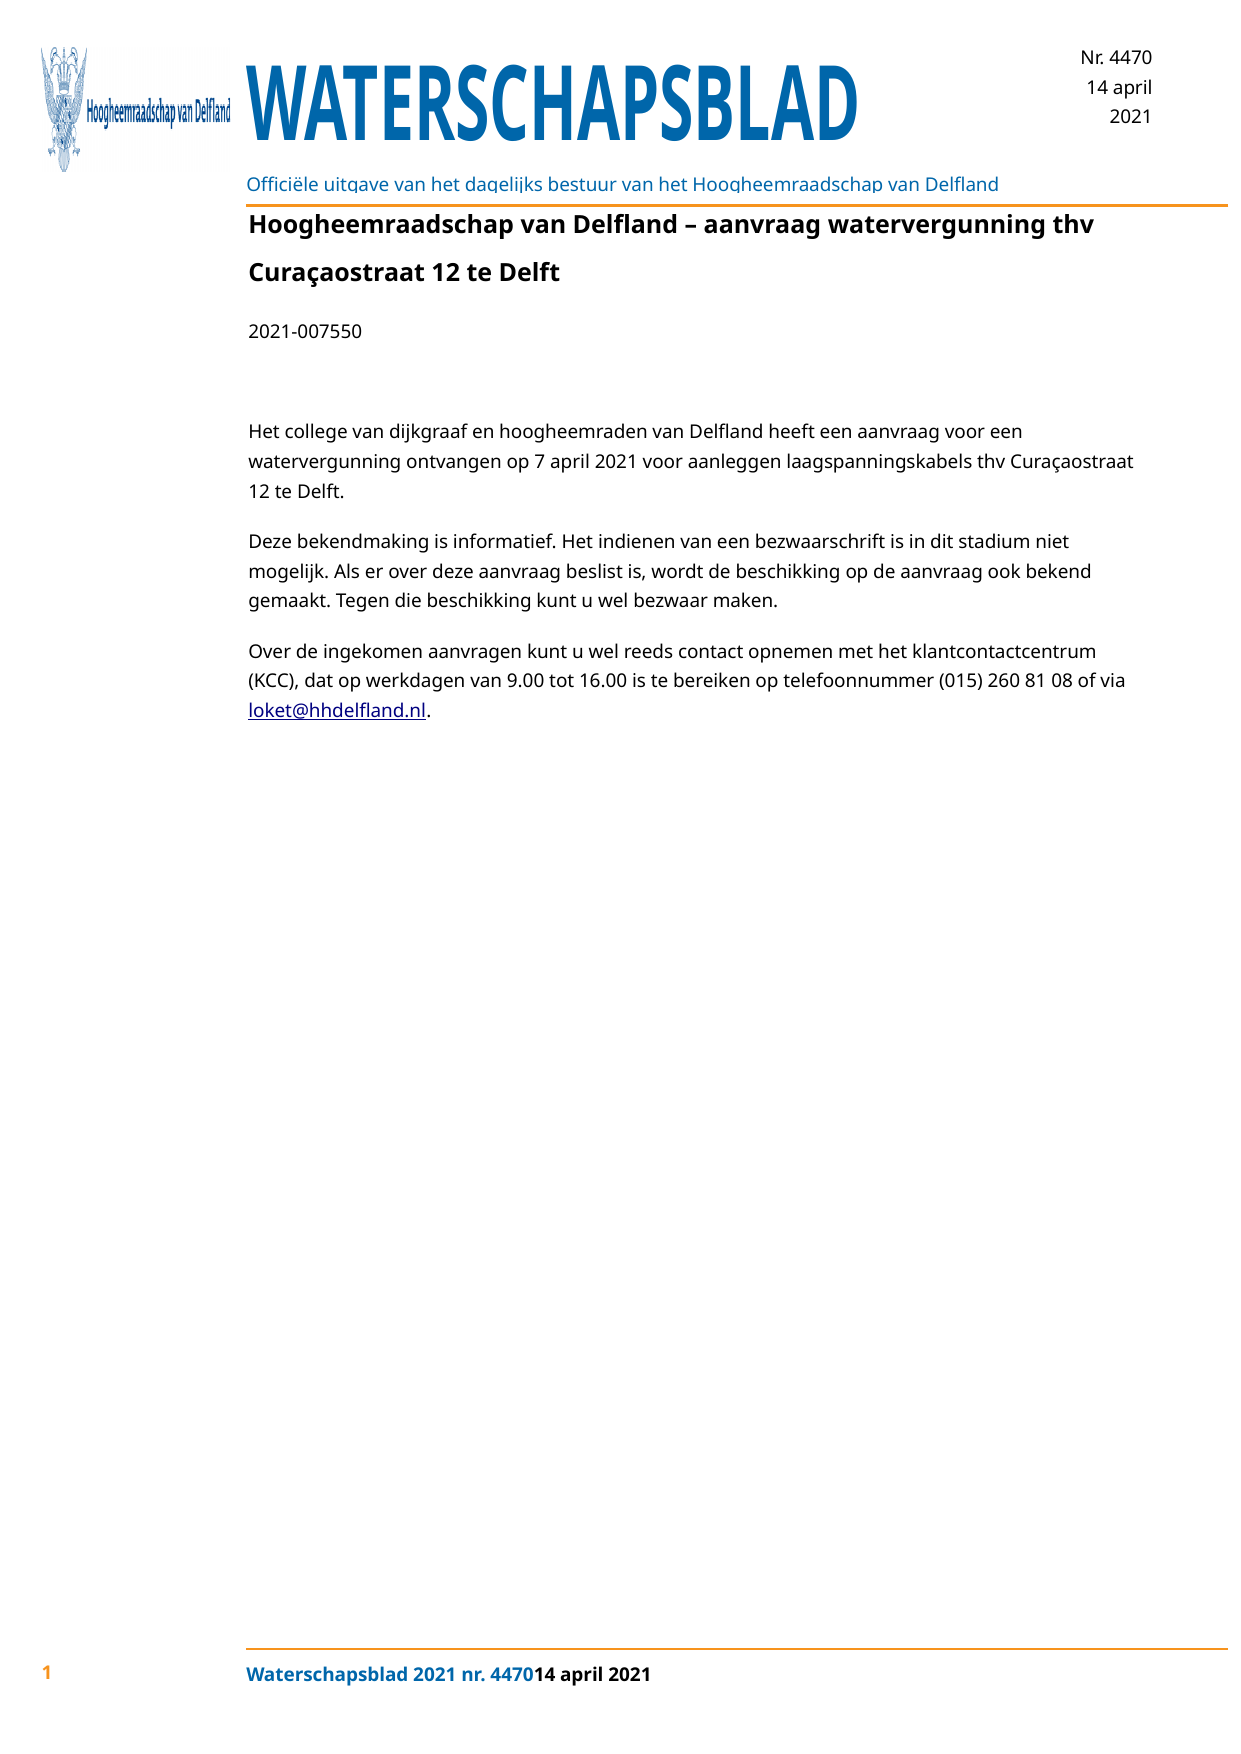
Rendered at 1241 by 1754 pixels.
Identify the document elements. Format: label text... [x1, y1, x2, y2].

picture [41, 47, 231, 172]
text Over de ingekomen aanvragen kunt u wel reeds contact opnemen met het klantcontactcentrum (KCC), dat op werkdagen van 9.00 tot 16.00 is te bereiken op telefoonnummer (015) 260 81 08 of via loket@hhdelfland.nl. [248, 638, 1152, 723]
text Het college van dijkgraaf en hoogheemraden van Delfland heeft een aanvraag voor een watervergunning ontvangen op 7 april 2021 voor aanleggen laagspanningskabels thv Curaçaostraat 12 te Delft. [248, 419, 1152, 504]
text 2021-007550 [248, 318, 1152, 344]
text Hoogheemraadschap van Delfland – aanvraag watervergunning thv Curaçaostraat 12 te Delft [248, 207, 1152, 288]
text Deze bekendmaking is informatief. Het indienen van een bezwaarschrift is in dit stadium niet mogelijk. Als er over deze aanvraag beslist is, wordt de beschikking op de aanvraag ook bekend gemaakt. Tegen die beschikking kunt u wel bezwaar maken. [248, 528, 1152, 613]
